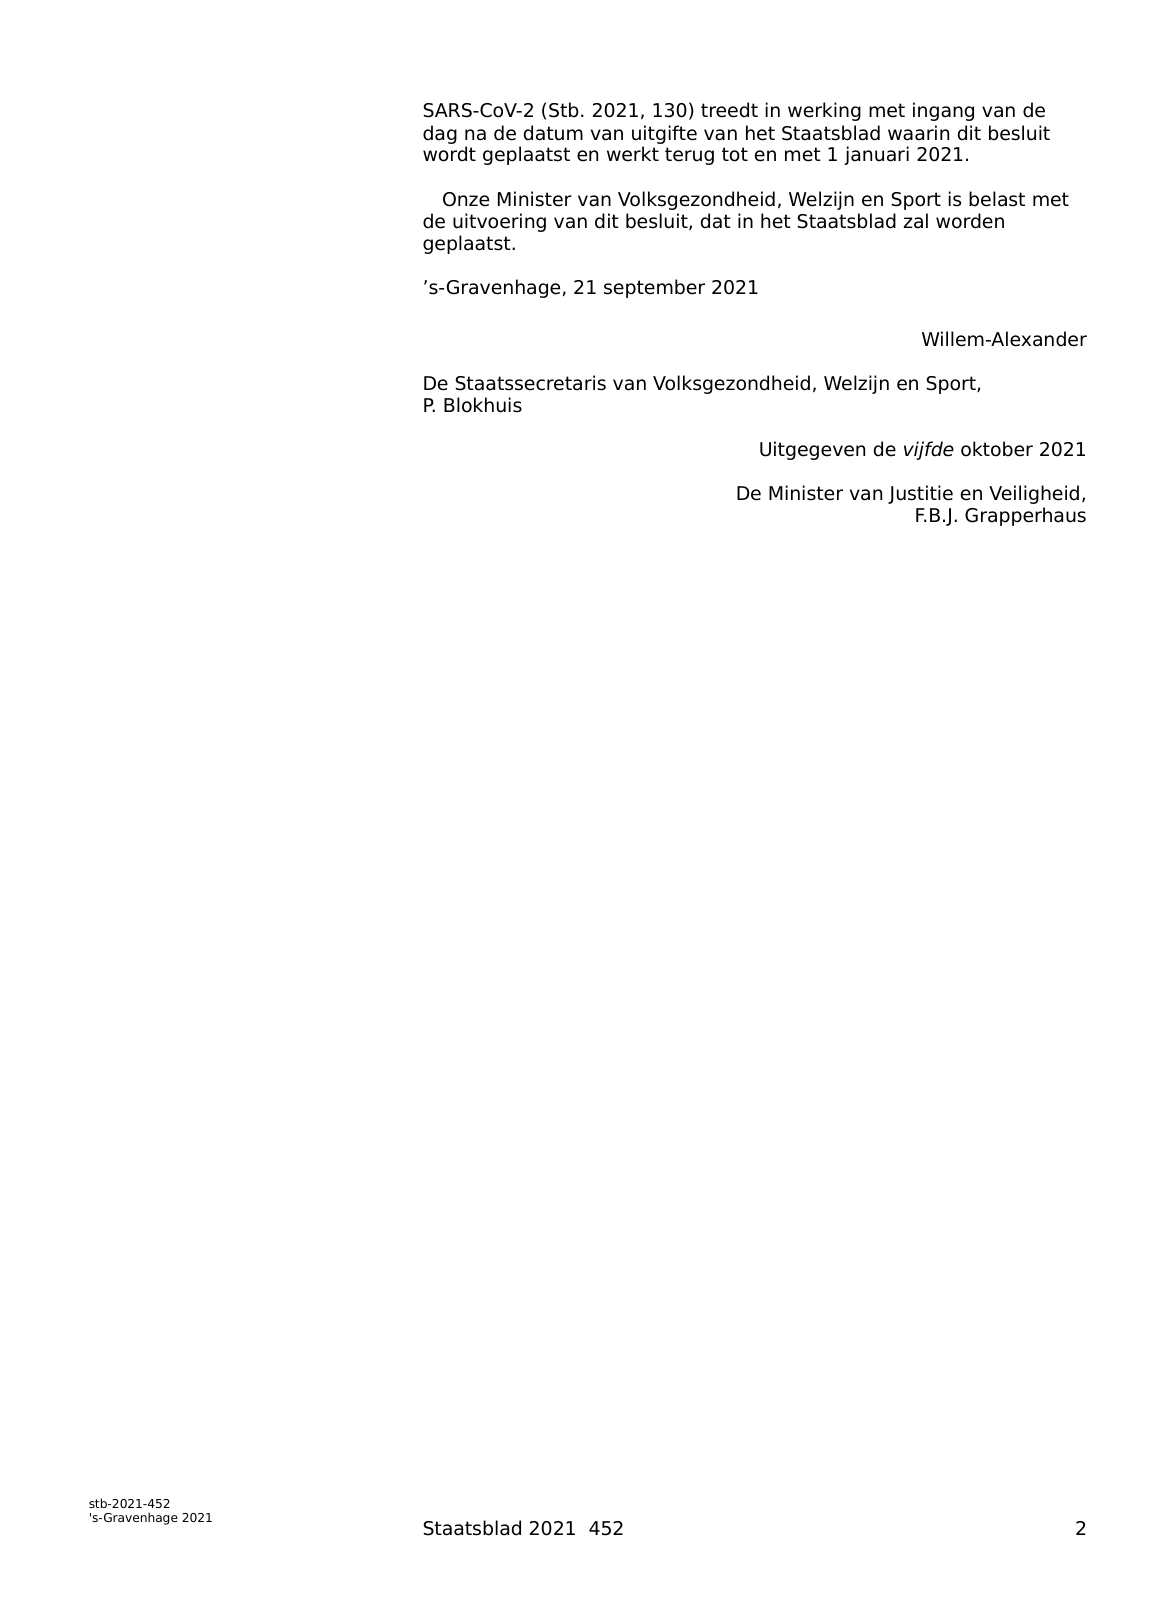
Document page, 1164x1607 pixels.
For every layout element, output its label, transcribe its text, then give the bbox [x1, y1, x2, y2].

text 's-Gravenhage 2021 [88, 1511, 323, 1525]
text Willem-Alexander [422, 329, 1087, 351]
text Uitgegeven de vijfde oktober 2021 [422, 439, 1087, 461]
text De Staatssecretaris van Volksgezondheid, Welzijn en Sport, P. Blokhuis [422, 373, 1087, 417]
text SARS-CoV-2 (Stb. 2021, 130) treedt in werking met ingang van de dag na de datum van uitgifte van het Staatsblad waarin dit besluit wordt geplaatst en werkt terug tot en met 1 januari 2021. [422, 100, 1087, 166]
text ’s-Gravenhage, 21 september 2021 [422, 277, 1087, 299]
text De Minister van Justitie en Veiligheid, F.B.J. Grapperhaus [422, 483, 1087, 527]
text Onze Minister van Volksgezondheid, Welzijn en Sport is belast met de uitvoering van dit besluit, dat in het Staatsblad zal worden geplaatst. [422, 188, 1087, 254]
text stb-2021-452 [88, 1497, 323, 1511]
